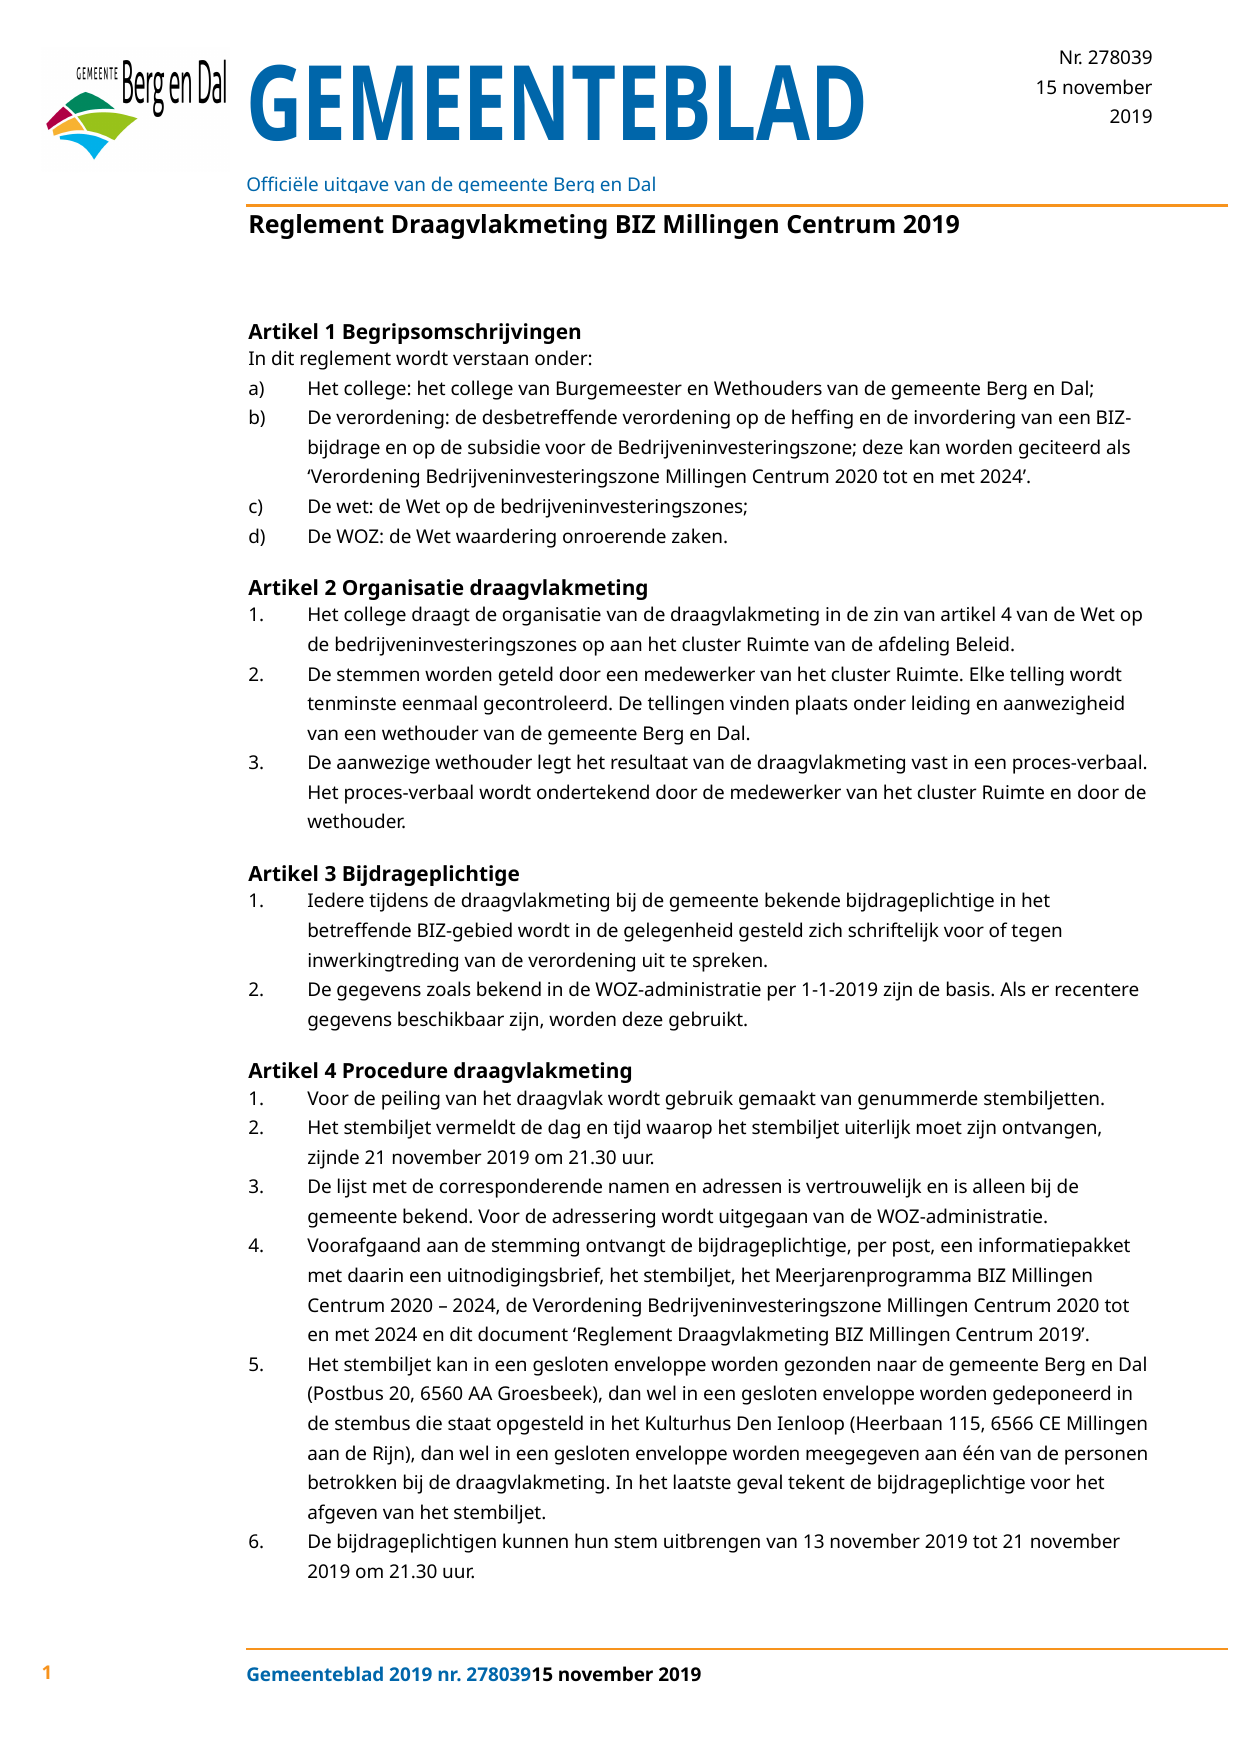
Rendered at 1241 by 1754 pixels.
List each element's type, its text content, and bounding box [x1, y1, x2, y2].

list De aanwezige wethouder legt het resultaat van de draagvlakmeting vast in een proces-verbaal. Het proces-verbaal wordt ondertekend door de medewerker van het cluster Ruimte en door de wethouder. [248, 749, 1152, 834]
list Iedere tijdens de draagvlakmeting bij de gemeente bekende bijdrageplichtige in het betreffende BIZ-gebied wordt in de gelegenheid gesteld zich schriftelijk voor of tegen inwerkingtreding van de verordening uit te spreken. [248, 888, 1152, 972]
list Het stembiljet vermeldt de dag en tijd waarop het stembiljet uiterlijk moet zijn ontvangen, zijnde 21 november 2019 om 21.30 uur. [248, 1114, 1152, 1170]
list De WOZ: de Wet waardering onroerende zaken. [248, 523, 1152, 548]
text Artikel 1 Begripsomschrijvingen [248, 317, 1152, 345]
list De lijst met de corresponderende namen en adressen is vertrouwelijk en is alleen bij de gemeente bekend. Voor de adressering wordt uitgegaan van de WOZ-administratie. [248, 1173, 1152, 1229]
list De stemmen worden geteld door een medewerker van het cluster Ruimte. Elke telling wordt tenminste eenmaal gecontroleerd. De tellingen vinden plaats onder leiding en aanwezigheid van een wethouder van de gemeente Berg en Dal. [248, 661, 1152, 746]
list Voor de peiling van het draagvlak wordt gebruik gemaakt van genummerde stembiljetten. [248, 1085, 1152, 1111]
list Voorafgaand aan de stemming ontvangt de bijdrageplichtige, per post, een informatiepakket met daarin een uitnodigingsbrief, het stembiljet, het Meerjarenprogramma BIZ Millingen Centrum 2020 – 2024, de Verordening Bedrijveninvesteringszone Millingen Centrum 2020 tot en met 2024 en dit document ‘Reglement Draagvlakmeting BIZ Millingen Centrum 2019’. [248, 1233, 1152, 1347]
text Reglement Draagvlakmeting BIZ Millingen Centrum 2019 [248, 207, 1152, 241]
list Het stembiljet kan in een gesloten enveloppe worden gezonden naar de gemeente Berg en Dal (Postbus 20, 6560 AA Groesbeek), dan wel in een gesloten enveloppe worden gedeponeerd in de stembus die staat opgesteld in het Kulturhus Den Ienloop (Heerbaan 115, 6566 CE Millingen aan de Rijn), dan wel in een gesloten enveloppe worden meegegeven aan één van de personen betrokken bij de draagvlakmeting. In het laatste geval tekent de bijdrageplichtige voor het afgeven van het stembiljet. [248, 1351, 1152, 1525]
text Artikel 4 Procedure draagvlakmeting [248, 1056, 1152, 1085]
list Het college draagt de organisatie van de draagvlakmeting in de zin van artikel 4 van de Wet op de bedrijveninvesteringszones op aan het cluster Ruimte van de afdeling Beleid. [248, 602, 1152, 657]
list De wet: de Wet op de bedrijveninvesteringszones; [248, 493, 1152, 519]
list De gegevens zoals bekend in de WOZ-administratie per 1-1-2019 zijn de basis. Als er recentere gegevens beschikbaar zijn, worden deze gebruikt. [248, 976, 1152, 1032]
text In dit reglement wordt verstaan onder: [248, 345, 1152, 371]
text Artikel 2 Organisatie draagvlakmeting [248, 573, 1152, 602]
picture [41, 47, 231, 172]
list Het college: het college van Burgemeester en Wethouders van de gemeente Berg en Dal; [248, 375, 1152, 401]
list De verordening: de desbetreffende verordening op de heffing en de invordering van een BIZ-bijdrage en op de subsidie voor de Bedrijveninvesteringszone; deze kan worden geciteerd als ‘Verordening Bedrijveninvesteringszone Millingen Centrum 2020 tot en met 2024’. [248, 404, 1152, 489]
list De bijdrageplichtigen kunnen hun stem uitbrengen van 13 november 2019 tot 21 november 2019 om 21.30 uur. [248, 1528, 1152, 1584]
text Artikel 3 Bijdrageplichtige [248, 859, 1152, 888]
